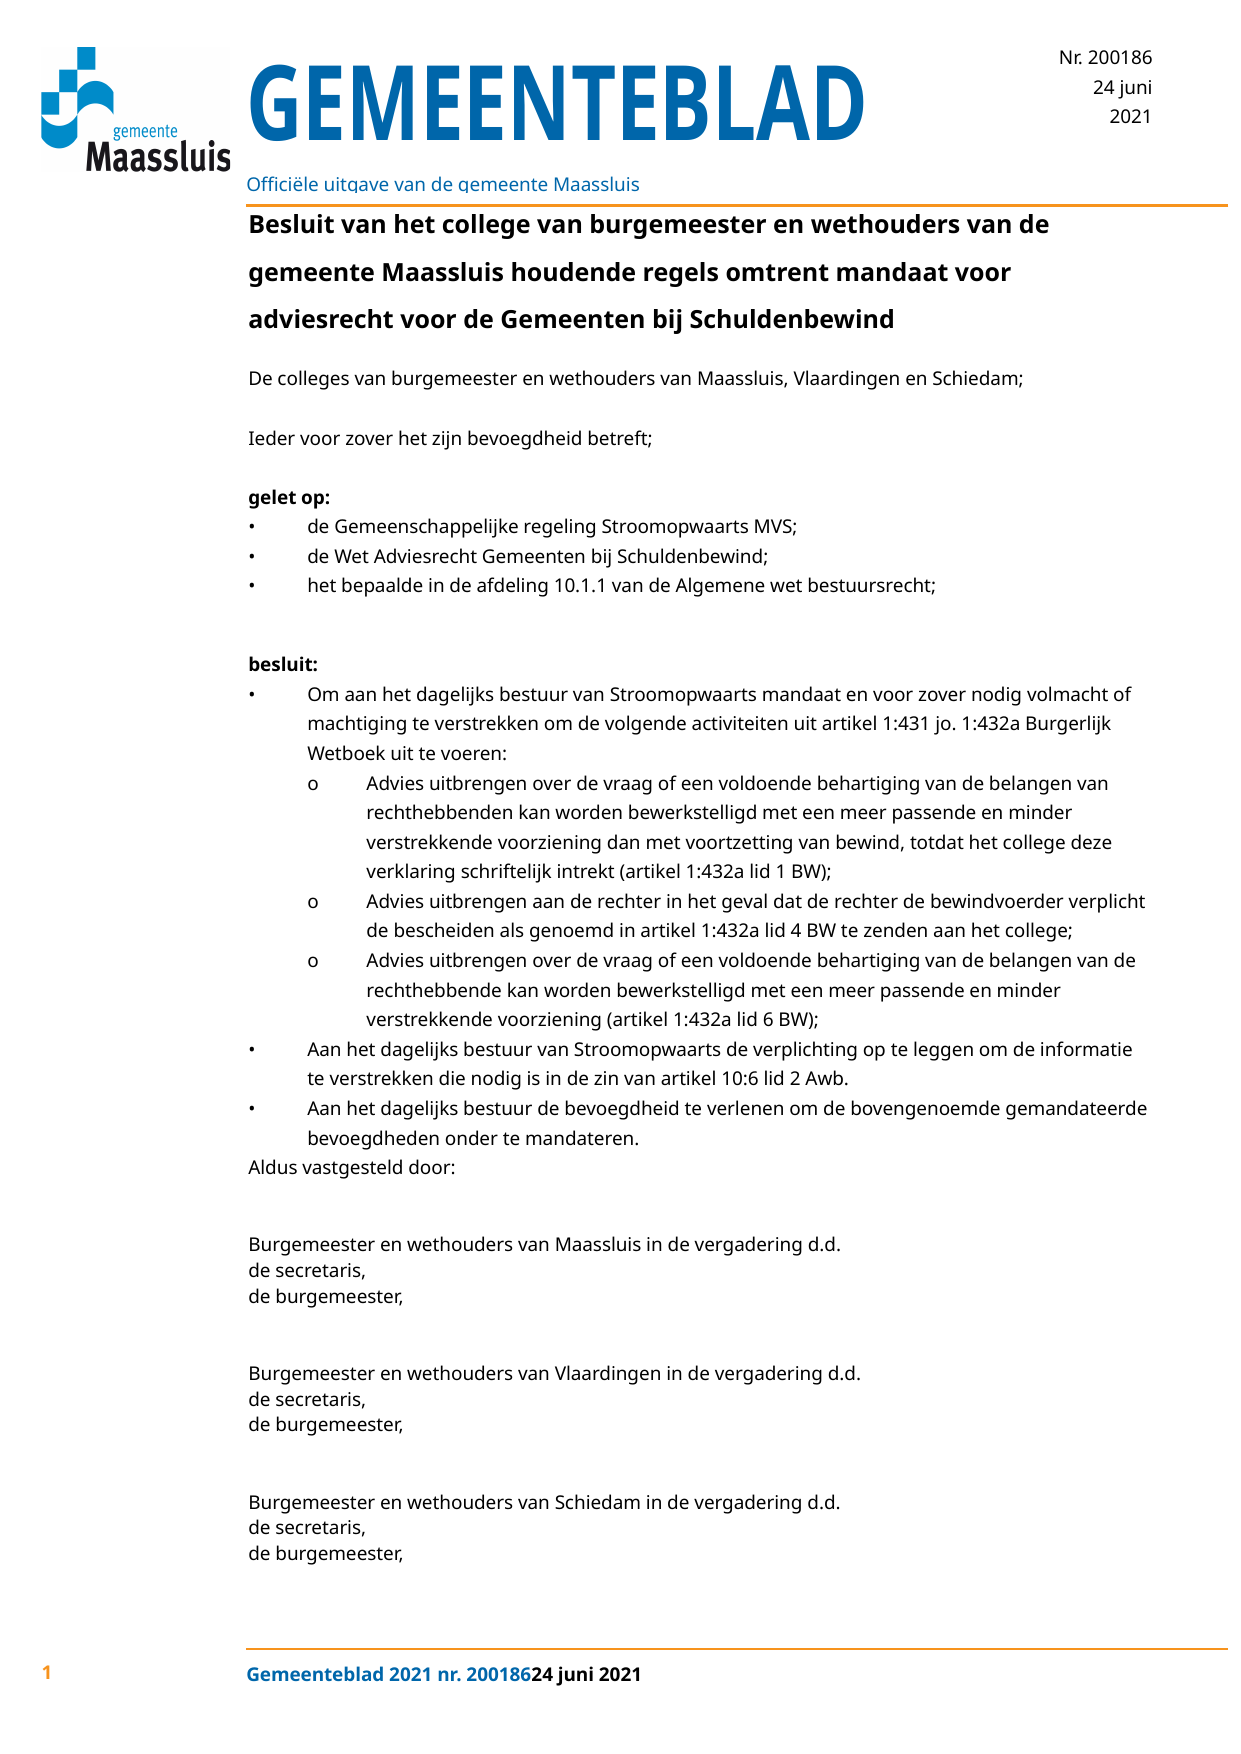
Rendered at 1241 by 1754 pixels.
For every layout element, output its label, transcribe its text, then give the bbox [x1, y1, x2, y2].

text de secretaris, [248, 1257, 1152, 1283]
list Advies uitbrengen over de vraag of een voldoende behartiging van de belangen van de rechthebbende kan worden bewerkstelligd met een meer passende en minder verstrekkende voorziening (artikel 1:432a lid 6 BW); [307, 947, 1152, 1032]
text de secretaris, [248, 1386, 1152, 1412]
text Burgemeester en wethouders van Schiedam in de vergadering d.d. [248, 1489, 1152, 1514]
list de Wet Adviesrecht Gemeenten bij Schuldenbewind; [248, 543, 1152, 569]
list Aan het dagelijks bestuur van Stroomopwaarts de verplichting op te leggen om de informatie te verstrekken die nodig is in de zin van artikel 10:6 lid 2 Awb. [248, 1036, 1152, 1091]
text Burgemeester en wethouders van Maassluis in de vergadering d.d. [248, 1232, 1152, 1257]
picture [41, 47, 77, 92]
text de burgemeester, [248, 1412, 1152, 1437]
text besluit: [248, 651, 1152, 677]
list de Gemeenschappelijke regeling Stroomopwaarts MVS; [248, 513, 1152, 539]
text gelet op: [248, 484, 1152, 509]
list Advies uitbrengen over de vraag of een voldoende behartiging van de belangen van rechthebbenden kan worden bewerkstelligd met een meer passende en minder verstrekkende voorziening dan met voortzetting van bewind, totdat het college deze verklaring schriftelijk intrekt (artikel 1:432a lid 1 BW); [307, 770, 1152, 884]
list het bepaalde in de afdeling 10.1.1 van de Algemene wet bestuursrecht; [248, 573, 1152, 598]
text Besluit van het college van burgemeester en wethouders van de gemeente Maassluis houdende regels omtrent mandaat voor adviesrecht voor de Gemeenten bij Schuldenbewind [248, 207, 1152, 336]
list Om aan het dagelijks bestuur van Stroomopwaarts mandaat en voor zover nodig volmacht of machtiging te verstrekken om de volgende activiteiten uit artikel 1:431 jo. 1:432a Burgerlijk Wetboek uit te voeren: [248, 681, 1152, 766]
text Aldus vastgesteld door: [248, 1154, 1152, 1180]
text Ieder voor zover het zijn bevoegdheid betreft; [248, 425, 1152, 450]
picture [41, 47, 231, 172]
text de burgemeester, [248, 1540, 1152, 1566]
text De colleges van burgemeester en wethouders van Maassluis, Vlaardingen en Schiedam; [248, 366, 1152, 391]
list Advies uitbrengen aan de rechter in het geval dat de rechter de bewindvoerder verplicht de bescheiden als genoemd in artikel 1:432a lid 4 BW te zenden aan het college; [307, 888, 1152, 943]
text de burgemeester, [248, 1283, 1152, 1309]
list Aan het dagelijks bestuur de bevoegdheid te verlenen om de bovengenoemde gemandateerde bevoegdheden onder te mandateren. [248, 1095, 1152, 1151]
text Burgemeester en wethouders van Vlaardingen in de vergadering d.d. [248, 1360, 1152, 1386]
text de secretaris, [248, 1514, 1152, 1540]
